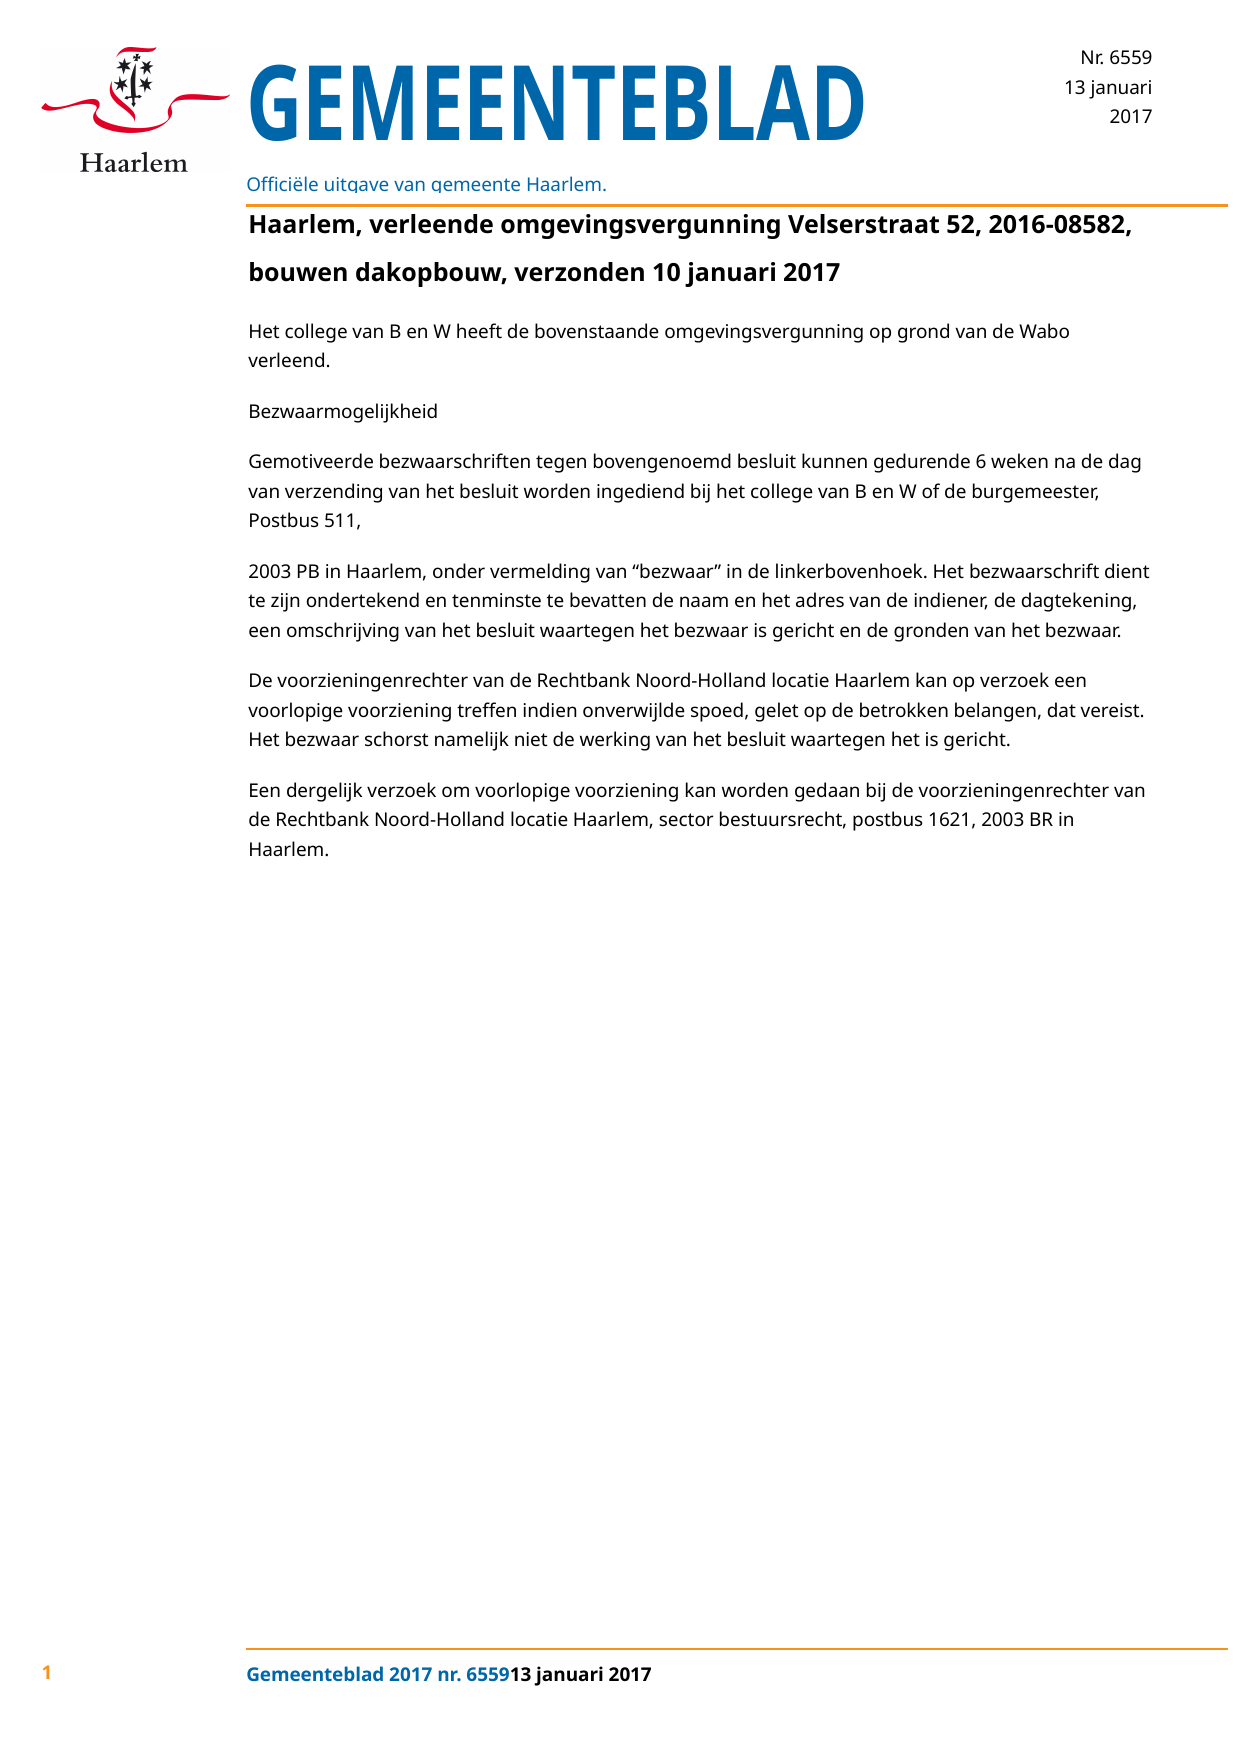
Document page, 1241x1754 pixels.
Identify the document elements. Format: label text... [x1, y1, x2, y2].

text Het college van B en W heeft de bovenstaande omgevingsvergunning op grond van de Wabo verleend. [248, 318, 1152, 373]
text De voorzieningenrechter van de Rechtbank Noord-Holland locatie Haarlem kan op verzoek een voorlopige voorziening treffen indien onverwijlde spoed, gelet op de betrokken belangen, dat vereist. Het bezwaar schorst namelijk niet de werking van het besluit waartegen het is gericht. [248, 667, 1152, 752]
text Gemotiveerde bezwaarschriften tegen bovengenoemd besluit kunnen gedurende 6 weken na de dag van verzending van het besluit worden ingediend bij het college van B en W of de burgemeester, Postbus 511, [248, 448, 1152, 533]
text Bezwaarmogelijkheid [248, 398, 1152, 424]
picture [41, 47, 231, 172]
text Een dergelijk verzoek om voorlopige voorziening kan worden gedaan bij de voorzieningenrechter van de Rechtbank Noord-Holland locatie Haarlem, sector bestuursrecht, postbus 1621, 2003 BR in Haarlem. [248, 777, 1152, 862]
text 2003 PB in Haarlem, onder vermelding van “bezwaar” in de linkerbovenhoek. Het bezwaarschrift dient te zijn ondertekend en tenminste te bevatten de naam en het adres van de indiener, de dagtekening, een omschrijving van het besluit waartegen het bezwaar is gericht en de gronden van het bezwaar. [248, 558, 1152, 643]
text Haarlem, verleende omgevingsvergunning Velserstraat 52, 2016-08582, bouwen dakopbouw, verzonden 10 januari 2017 [248, 207, 1152, 288]
